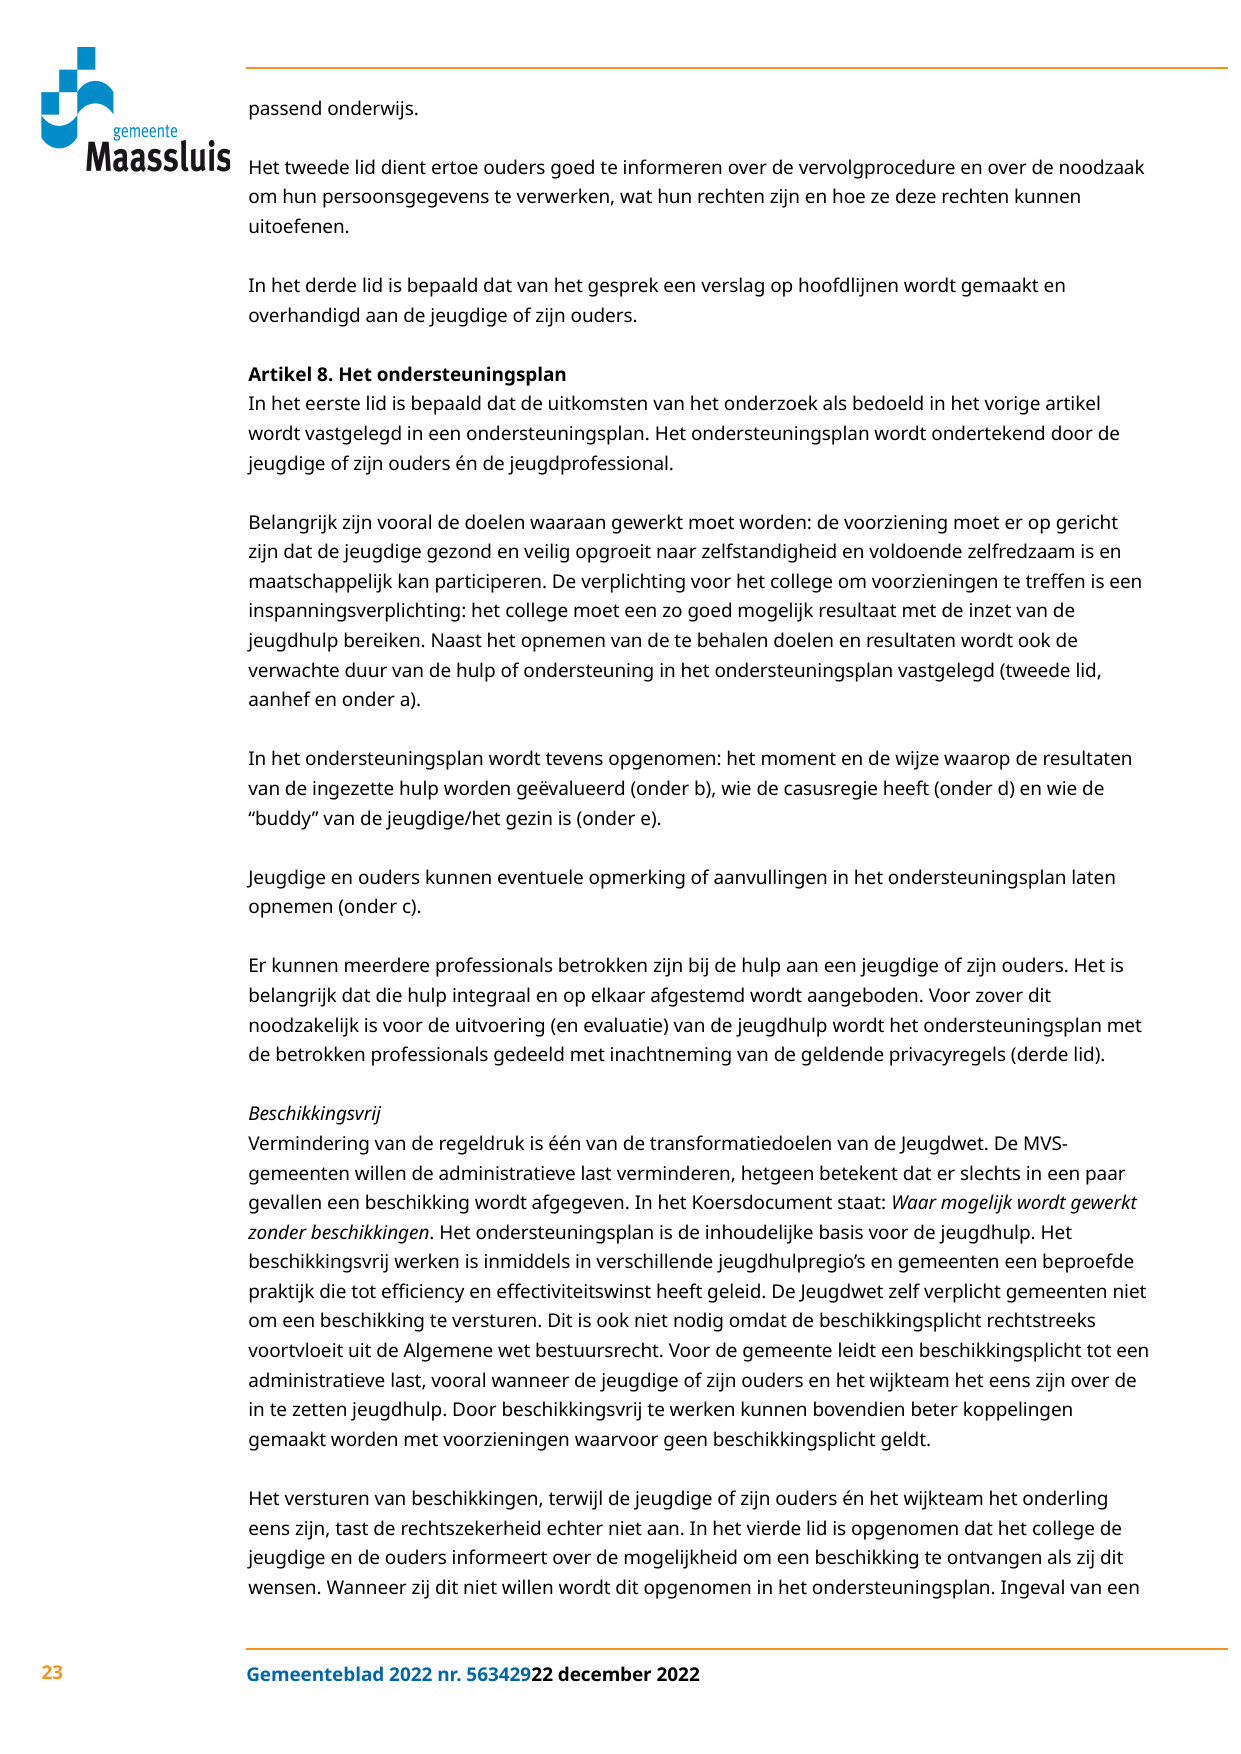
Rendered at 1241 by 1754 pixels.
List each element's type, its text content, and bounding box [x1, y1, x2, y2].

text Het versturen van beschikkingen, terwijl de jeugdige of zijn ouders én het wijkteam het onderling eens zijn, tast de rechtszekerheid echter niet aan. In het vierde lid is opgenomen dat het college de jeugdige en de ouders informeert over de mogelijkheid om een beschikking te ontvangen als zij dit wensen. Wanneer zij dit niet willen wordt dit opgenomen in het ondersteuningsplan. Ingeval van een [248, 1485, 1152, 1600]
text Beschikkingsvrij [248, 1101, 1152, 1126]
text In het derde lid is bepaald dat van het gesprek een verslag op hoofdlijnen wordt gemaakt en overhandigd aan de jeugdige of zijn ouders. [248, 272, 1152, 328]
picture [41, 47, 77, 92]
picture [41, 47, 231, 172]
text In het ondersteuningsplan wordt tevens opgenomen: het moment en de wijze waarop de resultaten van de ingezette hulp worden geëvalueerd (onder b), wie de casusregie heeft (onder d) en wie de “buddy” van de jeugdige/het gezin is (onder e). [248, 746, 1152, 831]
text In het eerste lid is bepaald dat de uitkomsten van het onderzoek als bedoeld in het vorige artikel wordt vastgelegd in een ondersteuningsplan. Het ondersteuningsplan wordt ondertekend door de jeugdige of zijn ouders én de jeugdprofessional. [248, 391, 1152, 476]
text Artikel 8. Het ondersteuningsplan [248, 361, 1152, 387]
text passend onderwijs. [248, 95, 1152, 121]
text Belangrijk zijn vooral de doelen waaraan gewerkt moet worden: de voorziening moet er op gericht zijn dat de jeugdige gezond en veilig opgroeit naar zelfstandigheid en voldoende zelfredzaam is en maatschappelijk kan participeren. De verplichting voor het college om voorzieningen te treffen is een inspanningsverplichting: het college moet een zo goed mogelijk resultaat met de inzet van de jeugdhulp bereiken. Naast het opnemen van de te behalen doelen en resultaten wordt ook de verwachte duur van de hulp of ondersteuning in het ondersteuningsplan vastgelegd (tweede lid, aanhef en onder a). [248, 509, 1152, 712]
text Het tweede lid dient ertoe ouders goed te informeren over de vervolgprocedure en over de noodzaak om hun persoonsgegevens te verwerken, wat hun rechten zijn en hoe ze deze rechten kunnen uitoefenen. [248, 154, 1152, 239]
text Jeugdige en ouders kunnen eventuele opmerking of aanvullingen in het ondersteuningsplan laten opnemen (onder c). [248, 864, 1152, 919]
text Vermindering van de regeldruk is één van de transformatiedoelen van de Jeugdwet. De MVS-gemeenten willen de administratieve last verminderen, hetgeen betekent dat er slechts in een paar gevallen een beschikking wordt afgegeven. In het Koersdocument staat: Waar mogelijk wordt gewerkt zonder beschikkingen. Het ondersteuningsplan is de inhoudelijke basis voor de jeugdhulp. Het beschikkingsvrij werken is inmiddels in verschillende jeugdhulpregio’s en gemeenten een beproefde praktijk die tot efficiency en effectiviteitswinst heeft geleid. De Jeugdwet zelf verplicht gemeenten niet om een beschikking te versturen. Dit is ook niet nodig omdat de beschikkingsplicht rechtstreeks voortvloeit uit de Algemene wet bestuursrecht. Voor de gemeente leidt een beschikkingsplicht tot een administratieve last, vooral wanneer de jeugdige of zijn ouders en het wijkteam het eens zijn over de in te zetten jeugdhulp. Door beschikkingsvrij te werken kunnen bovendien beter koppelingen gemaakt worden met voorzieningen waarvoor geen beschikkingsplicht geldt. [248, 1130, 1152, 1452]
text Er kunnen meerdere professionals betrokken zijn bij de hulp aan een jeugdige of zijn ouders. Het is belangrijk dat die hulp integraal en op elkaar afgestemd wordt aangeboden. Voor zover dit noodzakelijk is voor de uitvoering (en evaluatie) van de jeugdhulp wordt het ondersteuningsplan met de betrokken professionals gedeeld met inachtneming van de geldende privacyregels (derde lid). [248, 953, 1152, 1067]
